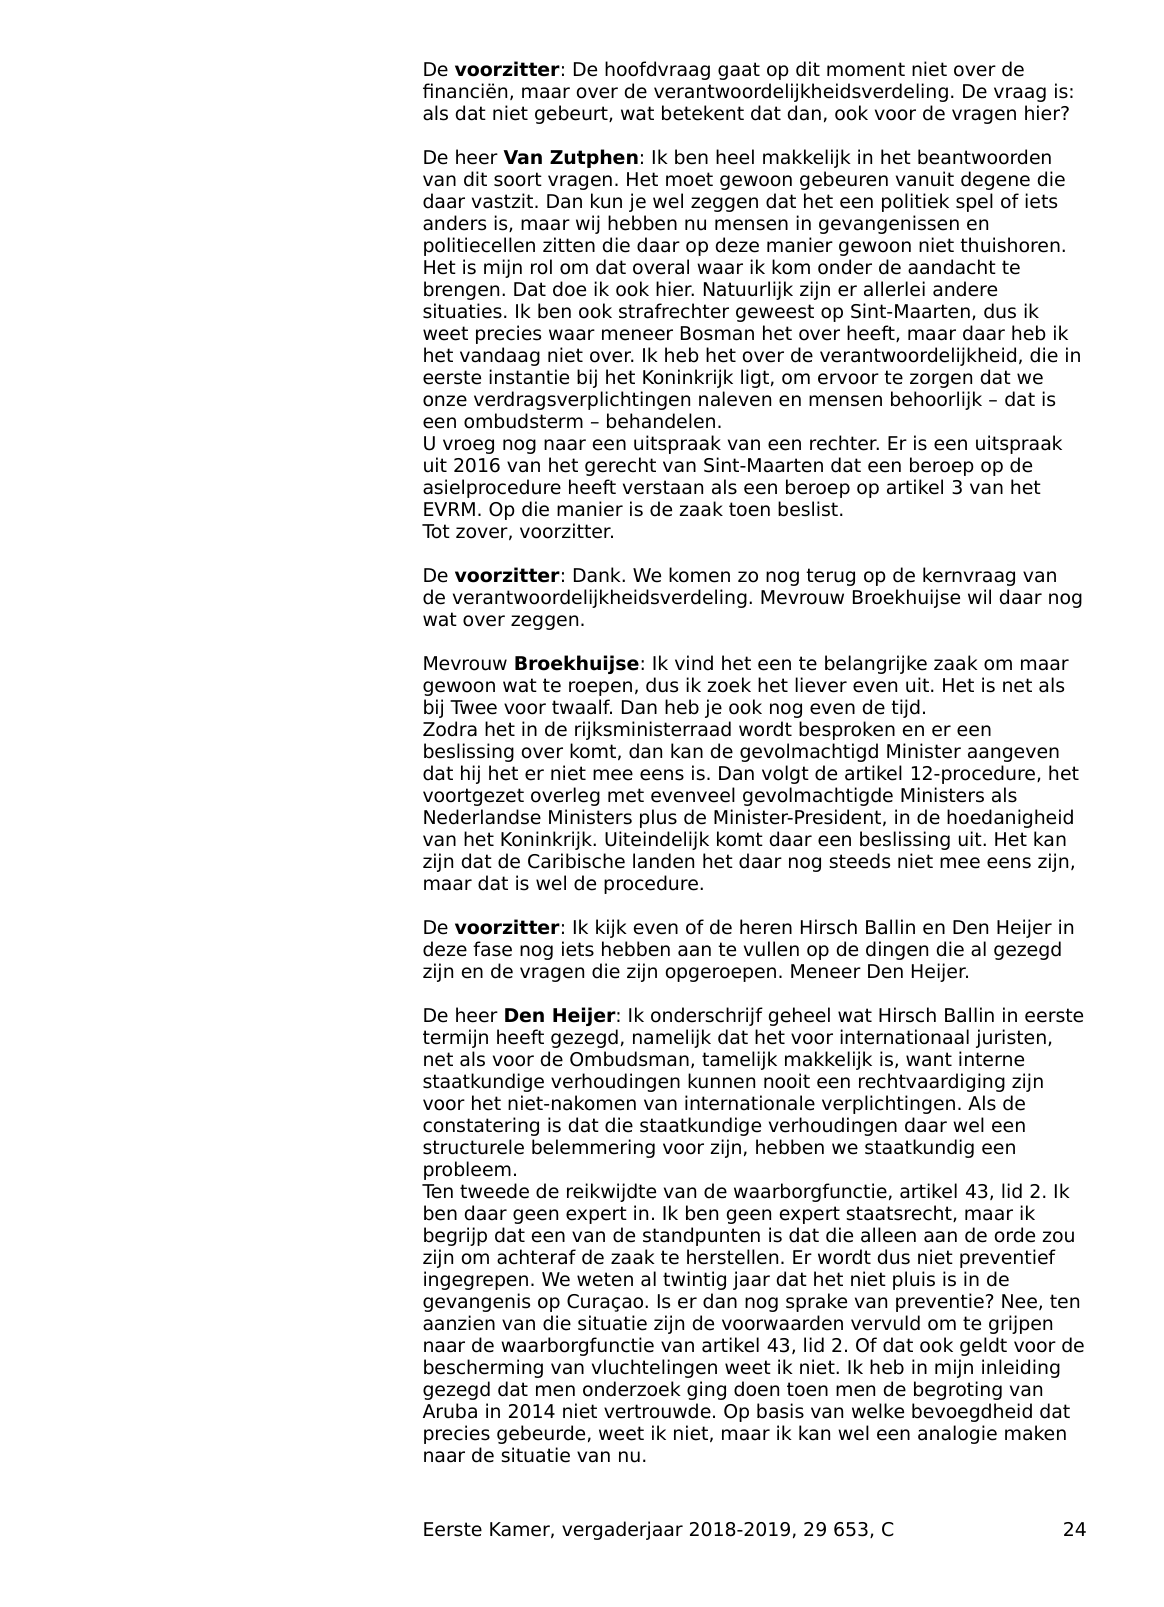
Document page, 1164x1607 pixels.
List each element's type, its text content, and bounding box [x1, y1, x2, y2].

text Mevrouw Broekhuijse: Ik vind het een te belangrijke zaak om maar gewoon wat te roepen, dus ik zoek het liever even uit. Het is net als bij Twee voor twaalf. Dan heb je ook nog even de tijd. [422, 653, 1087, 719]
text Ten tweede de reikwijdte van de waarborgfunctie, artikel 43, lid 2. Ik ben daar geen expert in. Ik ben geen expert staatsrecht, maar ik begrijp dat een van de standpunten is dat die alleen aan de orde zou zijn om achteraf de zaak te herstellen. Er wordt dus niet preventief ingegrepen. We weten al twintig jaar dat het niet pluis is in de gevangenis op Curaçao. Is er dan nog sprake van preventie? Nee, ten aanzien van die situatie zijn de voorwaarden vervuld om te grijpen naar de waarborgfunctie van artikel 43, lid 2. Of dat ook geldt voor de bescherming van vluchtelingen weet ik niet. Ik heb in mijn inleiding gezegd dat men onderzoek ging doen toen men de begroting van Aruba in 2014 niet vertrouwde. Op basis van welke bevoegdheid dat precies gebeurde, weet ik niet, maar ik kan wel een analogie maken naar de situatie van nu. [422, 1181, 1087, 1467]
text U vroeg nog naar een uitspraak van een rechter. Er is een uitspraak uit 2016 van het gerecht van Sint-Maarten dat een beroep op de asielprocedure heeft verstaan als een beroep op artikel 3 van het EVRM. Op die manier is de zaak toen beslist. [422, 433, 1087, 521]
text De voorzitter: Ik kijk even of de heren Hirsch Ballin en Den Heijer in deze fase nog iets hebben aan te vullen op de dingen die al gezegd zijn en de vragen die zijn opgeroepen. Meneer Den Heijer. [422, 917, 1087, 983]
text De heer Den Heijer: Ik onderschrijf geheel wat Hirsch Ballin in eerste termijn heeft gezegd, namelijk dat het voor internationaal juristen, net als voor de Ombudsman, tamelijk makkelijk is, want interne staatkundige verhoudingen kunnen nooit een rechtvaardiging zijn voor het niet-nakomen van internationale verplichtingen. Als de constatering is dat die staatkundige verhoudingen daar wel een structurele belemmering voor zijn, hebben we staatkundig een probleem. [422, 1005, 1087, 1181]
text De heer Van Zutphen: Ik ben heel makkelijk in het beantwoorden van dit soort vragen. Het moet gewoon gebeuren vanuit degene die daar vastzit. Dan kun je wel zeggen dat het een politiek spel of iets anders is, maar wij hebben nu mensen in gevangenissen en politiecellen zitten die daar op deze manier gewoon niet thuishoren. Het is mijn rol om dat overal waar ik kom onder de aandacht te brengen. Dat doe ik ook hier. Natuurlijk zijn er allerlei andere situaties. Ik ben ook strafrechter geweest op Sint-Maarten, dus ik weet precies waar meneer Bosman het over heeft, maar daar heb ik het vandaag niet over. Ik heb het over de verantwoordelijkheid, die in eerste instantie bij het Koninkrijk ligt, om ervoor te zorgen dat we onze verdragsverplichtingen naleven en mensen behoorlijk – dat is een ombudsterm – behandelen. [422, 147, 1087, 433]
text De voorzitter: Dank. We komen zo nog terug op de kernvraag van de verantwoordelijkheidsverdeling. Mevrouw Broekhuijse wil daar nog wat over zeggen. [422, 565, 1087, 631]
text Zodra het in de rijksministerraad wordt besproken en er een beslissing over komt, dan kan de gevolmachtigd Minister aangeven dat hij het er niet mee eens is. Dan volgt de artikel 12-procedure, het voortgezet overleg met evenveel gevolmachtigde Ministers als Nederlandse Ministers plus de Minister-President, in de hoedanigheid van het Koninkrijk. Uiteindelijk komt daar een beslissing uit. Het kan zijn dat de Caribische landen het daar nog steeds niet mee eens zijn, maar dat is wel de procedure. [422, 719, 1087, 895]
text De voorzitter: De hoofdvraag gaat op dit moment niet over de financiën, maar over de verantwoordelijkheidsverdeling. De vraag is: als dat niet gebeurt, wat betekent dat dan, ook voor de vragen hier? [422, 59, 1087, 125]
text Tot zover, voorzitter. [422, 521, 1087, 543]
